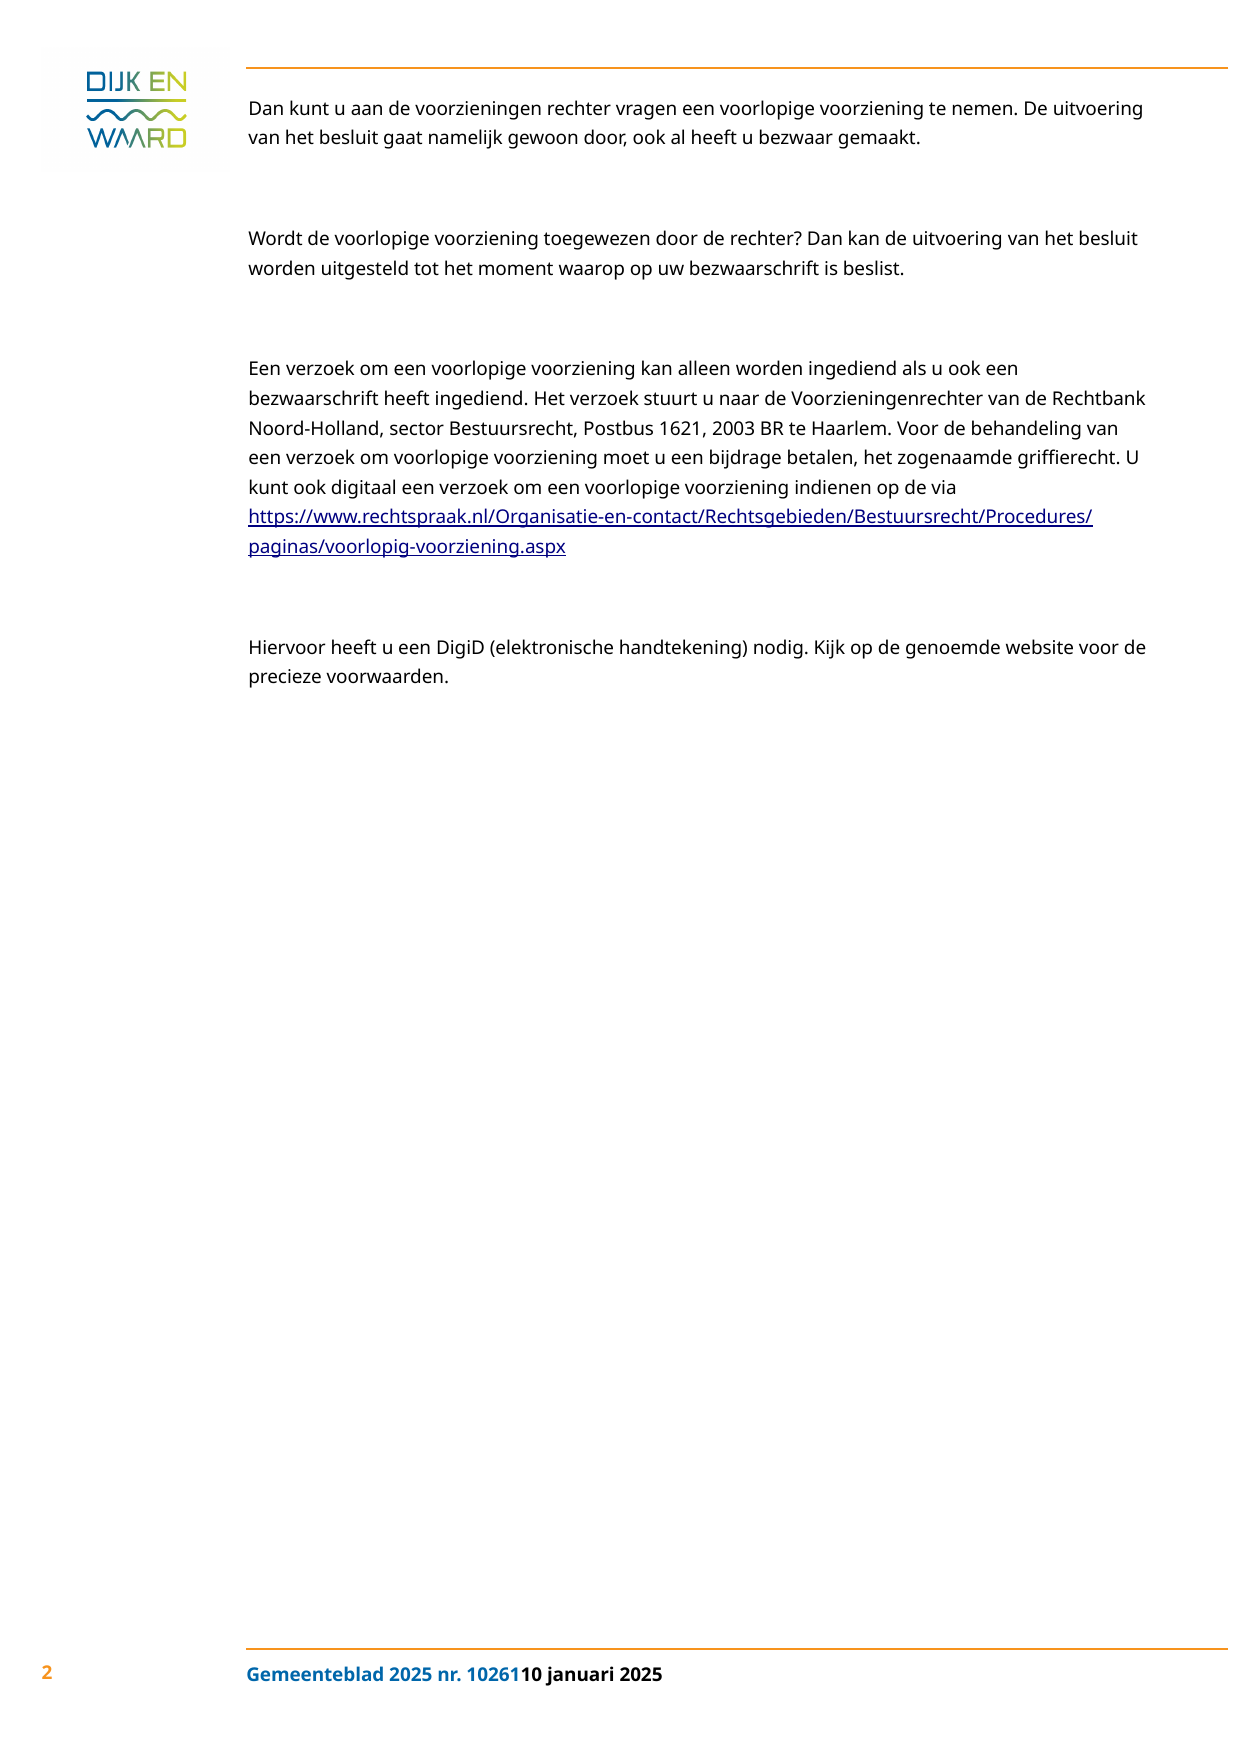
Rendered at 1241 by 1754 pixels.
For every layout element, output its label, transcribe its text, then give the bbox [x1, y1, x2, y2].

picture [41, 47, 231, 172]
text Wordt de voorlopige voorziening toegewezen door de rechter? Dan kan de uitvoering van het besluit worden uitgesteld tot het moment waarop op uw bezwaarschrift is beslist. [248, 225, 1152, 281]
text Hiervoor heeft u een DigiD (elektronische handtekening) nodig. Kijk op de genoemde website voor de precieze voorwaarden. [248, 634, 1152, 689]
text Dan kunt u aan de voorzieningen rechter vragen een voorlopige voorziening te nemen. De uitvoering van het besluit gaat namelijk gewoon door, ook al heeft u bezwaar gemaakt. [248, 95, 1152, 150]
text Een verzoek om een voorlopige voorziening kan alleen worden ingediend als u ook een bezwaarschrift heeft ingediend. Het verzoek stuurt u naar de Voorzieningenrechter van de Rechtbank Noord-Holland, sector Bestuursrecht, Postbus 1621, 2003 BR te Haarlem. Voor de behandeling van een verzoek om voorlopige voorziening moet u een bijdrage betalen, het zogenaamde griffierecht. U kunt ook digitaal een verzoek om een voorlopige voorziening indienen op de via https://www.rechtspraak.nl/Organisatie-en-contact/Rechtsgebieden/Bestuursrecht/Procedures/paginas/voorlopig-voorziening.aspx [248, 356, 1152, 559]
